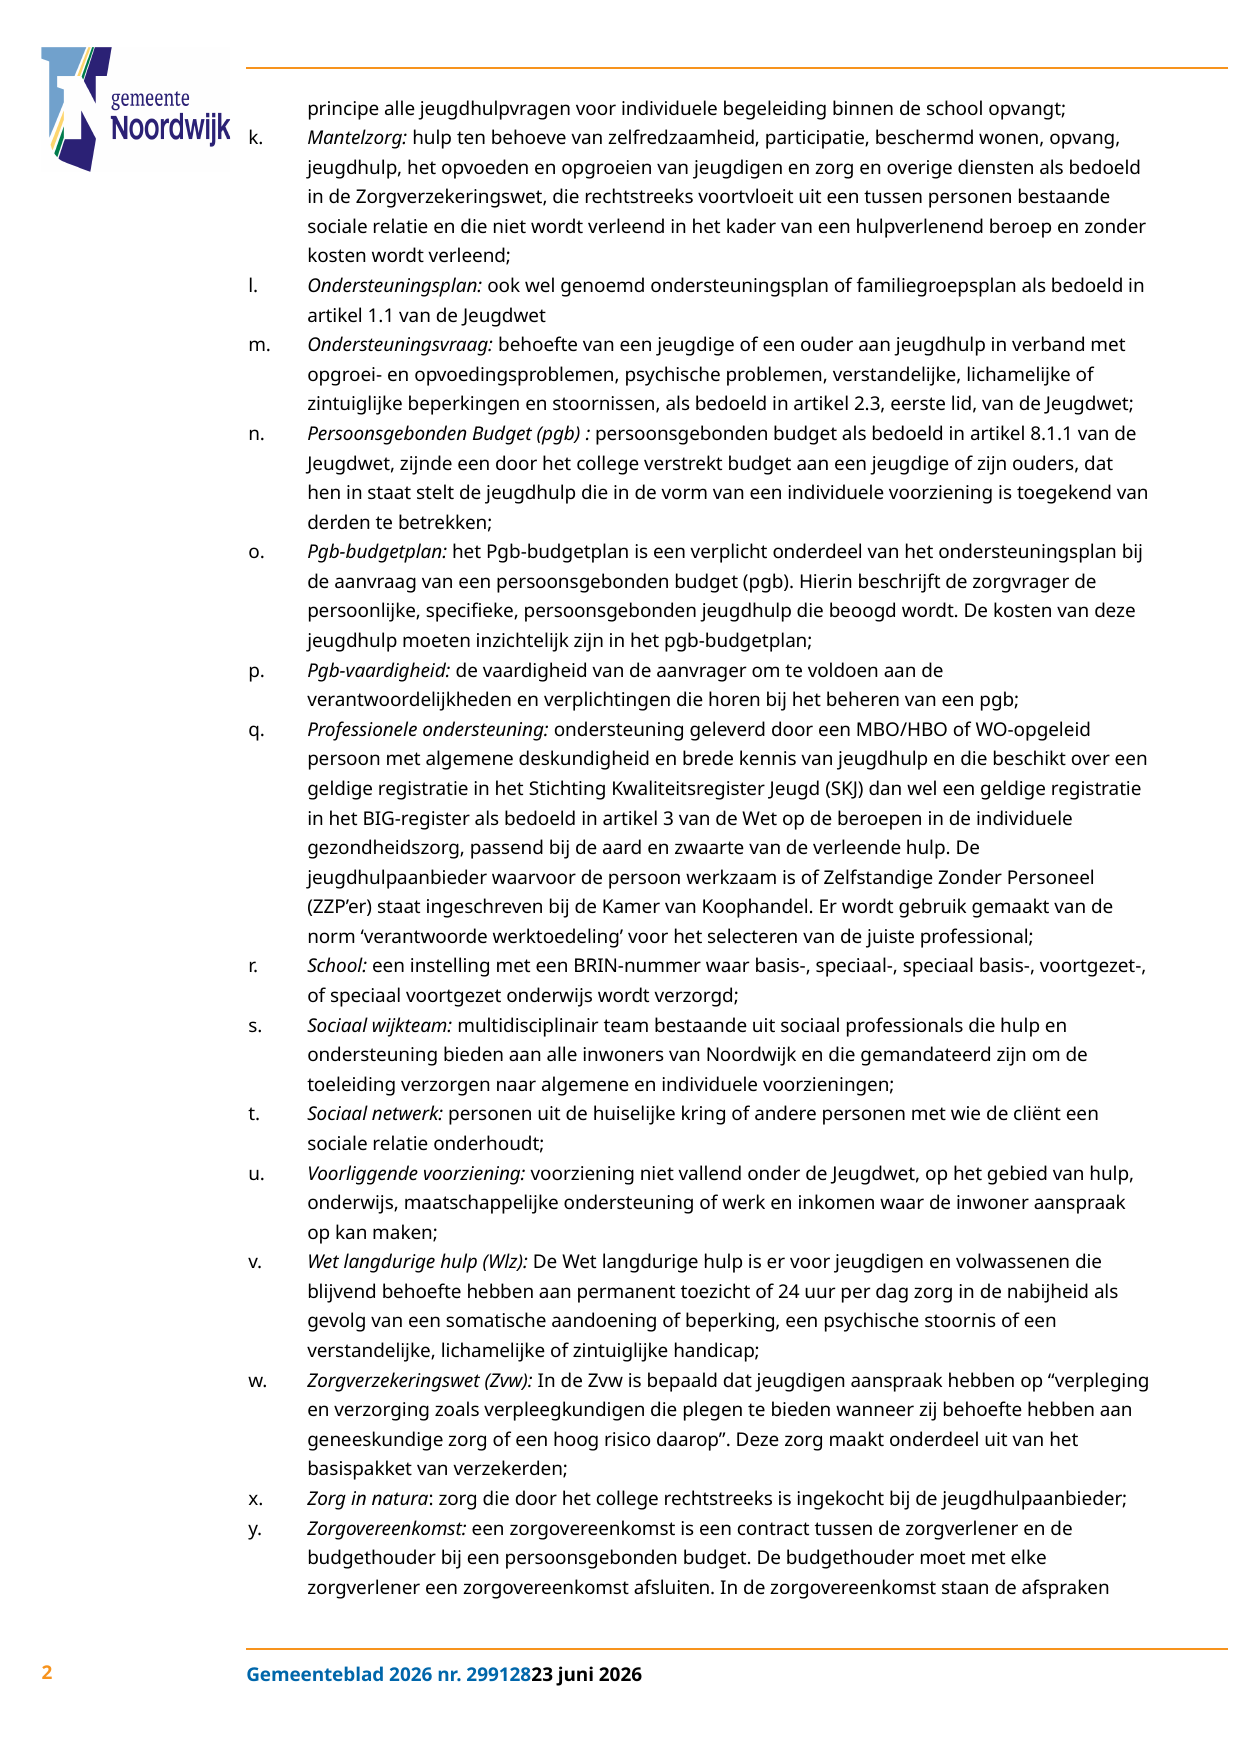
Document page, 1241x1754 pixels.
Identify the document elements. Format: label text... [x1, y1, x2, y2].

list Wet langdurige hulp (Wlz): De Wet langdurige hulp is er voor jeugdigen en volwassenen die blijvend behoefte hebben aan permanent toezicht of 24 uur per dag zorg in de nabijheid als gevolg van een somatische aandoening of beperking, een psychische stoornis of een verstandelijke, lichamelijke of zintuiglijke handicap; [248, 1248, 1152, 1363]
picture [41, 47, 231, 172]
list Voorliggende voorziening: voorziening niet vallend onder de Jeugdwet, op het gebied van hulp, onderwijs, maatschappelijke ondersteuning of werk en inkomen waar de inwoner aanspraak op kan maken; [248, 1160, 1152, 1245]
list Zorgverzekeringswet (Zvw): In de Zvw is bepaald dat jeugdigen aanspraak hebben op “verpleging en verzorging zoals verpleegkundigen die plegen te bieden wanneer zij behoefte hebben aan geneeskundige zorg of een hoog risico daarop”. Deze zorg maakt onderdeel uit van het basispakket van verzekerden; [248, 1367, 1152, 1481]
list principe alle jeugdhulpvragen voor individuele begeleiding binnen de school opvangt; [248, 95, 1152, 121]
list Persoonsgebonden Budget (pgb) : persoonsgebonden budget als bedoeld in artikel 8.1.1 van de Jeugdwet, zijnde een door het college verstrekt budget aan een jeugdige of zijn ouders, dat hen in staat stelt de jeugdhulp die in de vorm van een individuele voorziening is toegekend van derden te betrekken; [248, 420, 1152, 535]
list Professionele ondersteuning: ondersteuning geleverd door een MBO/HBO of WO-opgeleid persoon met algemene deskundigheid en brede kennis van jeugdhulp en die beschikt over een geldige registratie in het Stichting Kwaliteitsregister Jeugd (SKJ) dan wel een geldige registratie in het BIG-register als bedoeld in artikel 3 van de Wet op de beroepen in de individuele gezondheidszorg, passend bij de aard en zwaarte van de verleende hulp. De jeugdhulpaanbieder waarvoor de persoon werkzaam is of Zelfstandige Zonder Personeel (ZZP’er) staat ingeschreven bij de Kamer van Koophandel. Er wordt gebruik gemaakt van de norm ‘verantwoorde werktoedeling’ voor het selecteren van de juiste professional; [248, 716, 1152, 949]
list Sociaal netwerk: personen uit de huiselijke kring of andere personen met wie de cliënt een sociale relatie onderhoudt; [248, 1101, 1152, 1156]
list Ondersteuningsplan: ook wel genoemd ondersteuningsplan of familiegroepsplan als bedoeld in artikel 1.1 van de Jeugdwet [248, 272, 1152, 328]
list Zorg in natura: zorg die door het college rechtstreeks is ingekocht bij de jeugdhulpaanbieder; [248, 1485, 1152, 1511]
list Pgb-budgetplan: het Pgb-budgetplan is een verplicht onderdeel van het ondersteuningsplan bij de aanvraag van een persoonsgebonden budget (pgb). Hierin beschrijft de zorgvrager de persoonlijke, specifieke, persoonsgebonden jeugdhulp die beoogd wordt. De kosten van deze jeugdhulp moeten inzichtelijk zijn in het pgb-budgetplan; [248, 538, 1152, 653]
list Pgb-vaardigheid: de vaardigheid van de aanvrager om te voldoen aan de verantwoordelijkheden en verplichtingen die horen bij het beheren van een pgb; [248, 657, 1152, 712]
list Mantelzorg: hulp ten behoeve van zelfredzaamheid, participatie, beschermd wonen, opvang, jeugdhulp, het opvoeden en opgroeien van jeugdigen en zorg en overige diensten als bedoeld in de Zorgverzekeringswet, die rechtstreeks voortvloeit uit een tussen personen bestaande sociale relatie en die niet wordt verleend in het kader van een hulpverlenend beroep en zonder kosten wordt verleend; [248, 124, 1152, 268]
list Zorgovereenkomst: een zorgovereenkomst is een contract tussen de zorgverlener en de budgethouder bij een persoonsgebonden budget. De budgethouder moet met elke zorgverlener een zorgovereenkomst afsluiten. In de zorgovereenkomst staan de afspraken [248, 1515, 1152, 1600]
list Ondersteuningsvraag: behoefte van een jeugdige of een ouder aan jeugdhulp in verband met opgroei- en opvoedingsproblemen, psychische problemen, verstandelijke, lichamelijke of zintuiglijke beperkingen en stoornissen, als bedoeld in artikel 2.3, eerste lid, van de Jeugdwet; [248, 331, 1152, 416]
list Sociaal wijkteam: multidisciplinair team bestaande uit sociaal professionals die hulp en ondersteuning bieden aan alle inwoners van Noordwijk en die gemandateerd zijn om de toeleiding verzorgen naar algemene en individuele voorzieningen; [248, 1012, 1152, 1097]
list School: een instelling met een BRIN-nummer waar basis-, speciaal-, speciaal basis-, voortgezet-, of speciaal voortgezet onderwijs wordt verzorgd; [248, 953, 1152, 1008]
